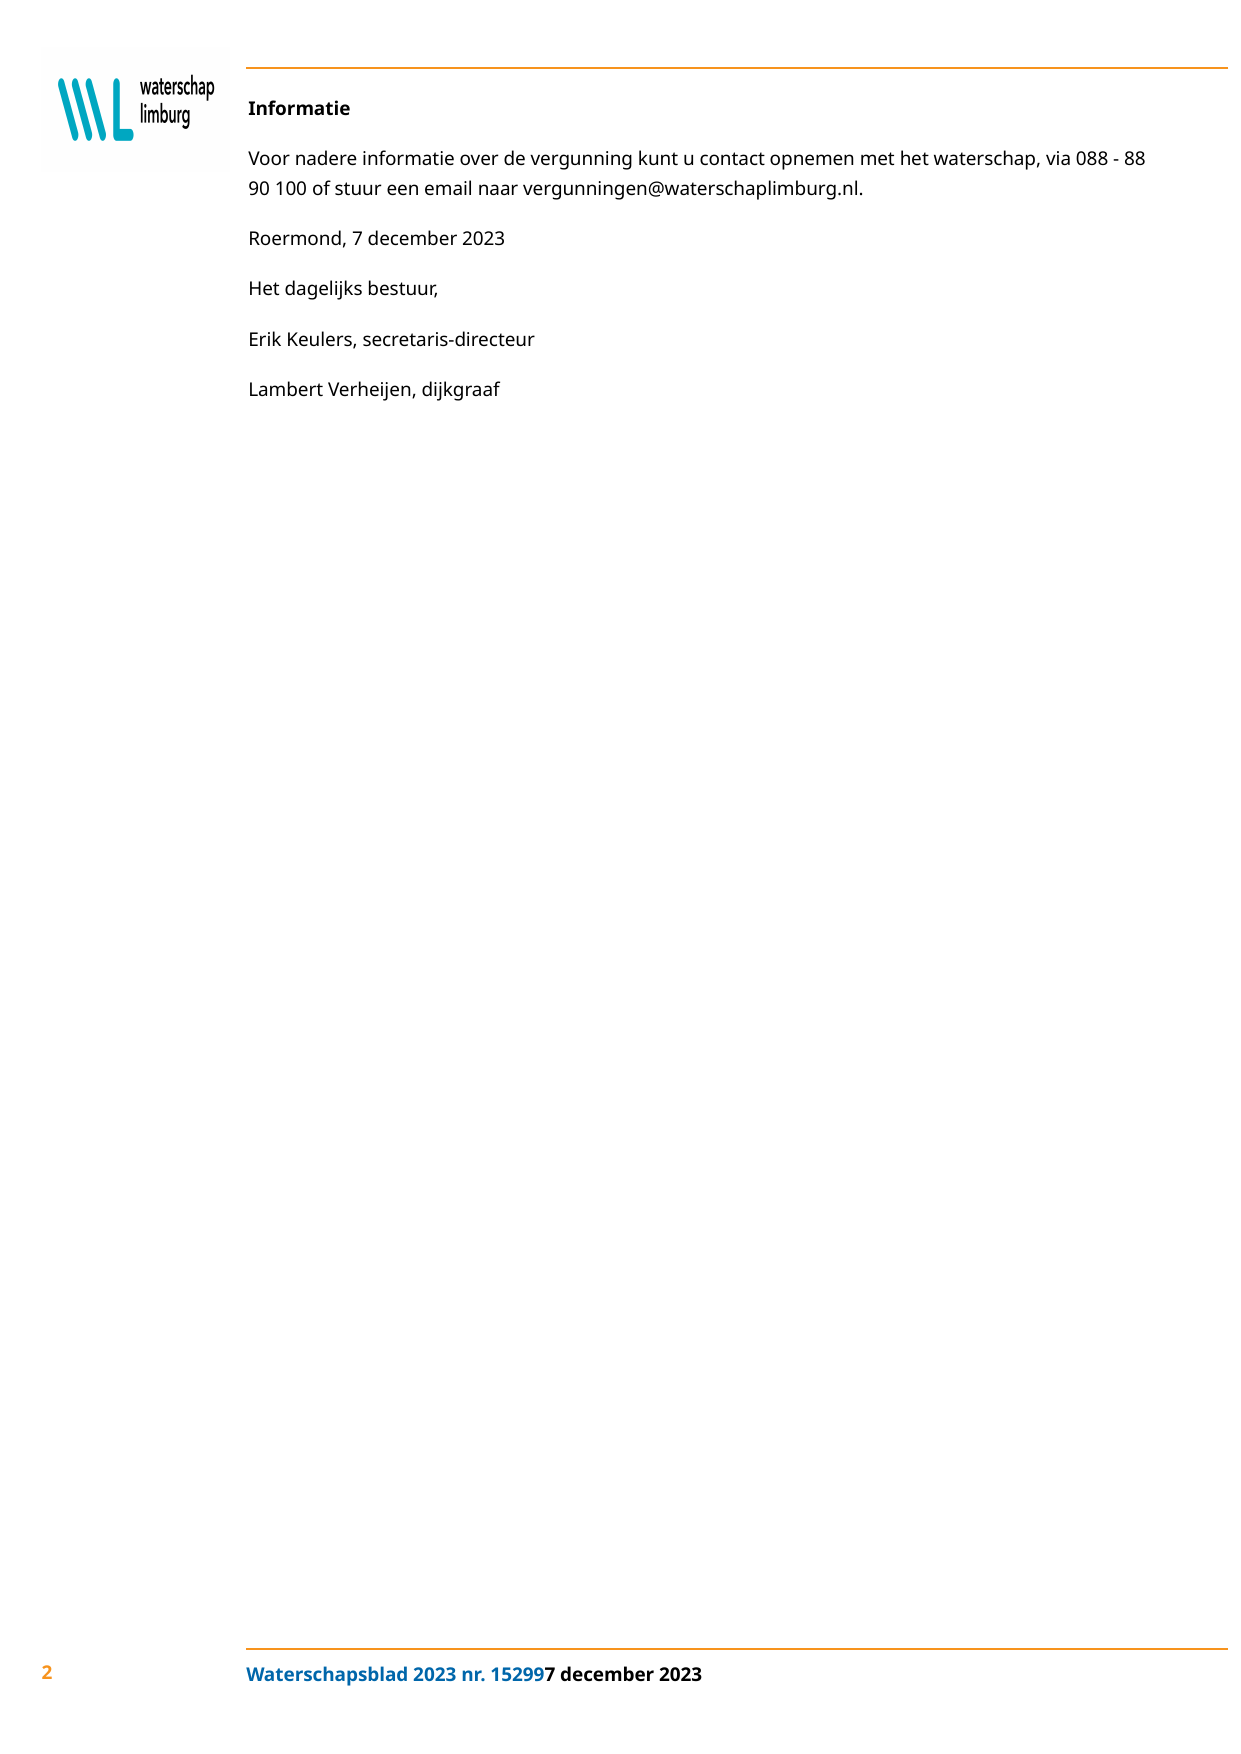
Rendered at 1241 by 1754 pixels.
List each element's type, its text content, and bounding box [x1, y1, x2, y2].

text Erik Keulers, secretaris-directeur [248, 326, 1152, 352]
text Lambert Verheijen, dijkgraaf [248, 376, 1152, 402]
text Informatie [248, 95, 1152, 121]
text Het dagelijks bestuur, [248, 276, 1152, 301]
picture [41, 47, 231, 172]
text Voor nadere informatie over de vergunning kunt u contact opnemen met het waterschap, via 088 - 88 90 100 of stuur een email naar vergunningen@waterschaplimburg.nl. [248, 145, 1152, 201]
text Roermond, 7 december 2023 [248, 225, 1152, 251]
